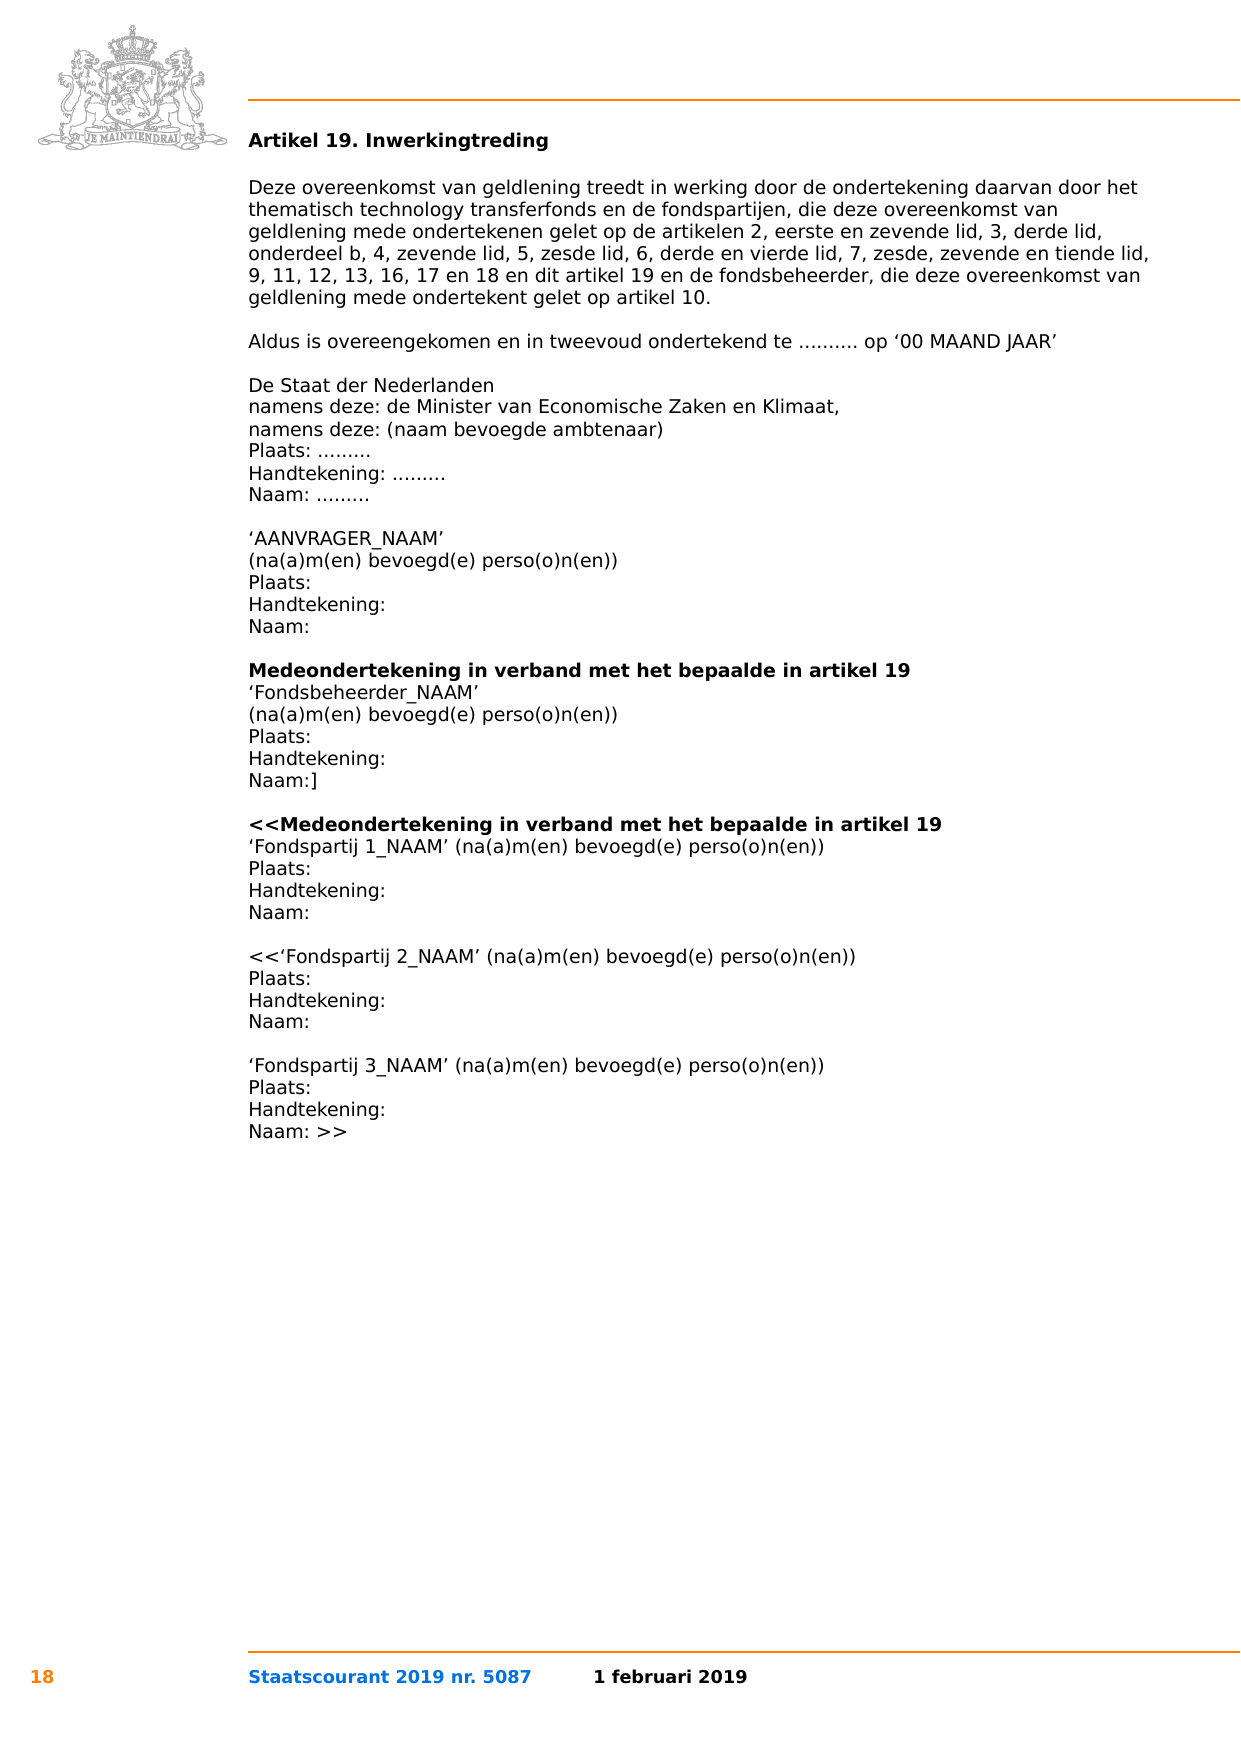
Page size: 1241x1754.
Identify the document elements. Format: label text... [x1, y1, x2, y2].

subtitle Artikel 19. Inwerkingtreding [248, 130, 1163, 152]
text Deze overeenkomst van geldlening treedt in werking door de ondertekening daarvan door het thematisch technology transferfonds en de fondspartijen, die deze overeenkomst van geldlening mede ondertekenen gelet op de artikelen 2, eerste en zevende lid, 3, derde lid, onderdeel b, 4, zevende lid, 5, zesde lid, 6, derde en vierde lid, 7, zesde, zevende en tiende lid, 9, 11, 12, 13, 16, 17 en 18 en dit artikel 19 en de fondsbeheerder, die deze overeenkomst van geldlening mede ondertekent gelet op artikel 10. [248, 177, 1163, 309]
text Handtekening: [248, 594, 1163, 616]
text ‘Fondspartij 3_NAAM’ (na(a)m(en) bevoegd(e) perso(o)n(en)) [248, 1055, 1163, 1077]
text <<Medeondertekening in verband met het bepaalde in artikel 19 [248, 814, 1163, 836]
text De Staat der Nederlanden [248, 374, 1163, 396]
text (na(a)m(en) bevoegd(e) perso(o)n(en)) [248, 550, 1163, 572]
picture [38, 25, 227, 150]
text Plaats: [248, 1077, 1163, 1099]
text Handtekening: ......... [248, 462, 1163, 484]
text <<‘Fondspartij 2_NAAM’ (na(a)m(en) bevoegd(e) perso(o)n(en)) [248, 946, 1163, 967]
text Naam:] [248, 770, 1163, 792]
text ‘AANVRAGER_NAAM’ [248, 528, 1163, 550]
text Aldus is overeengekomen en in tweevoud ondertekend te .......... op ‘00 MAAND JAAR’ [248, 331, 1163, 353]
text Naam: [248, 1011, 1163, 1033]
text Naam: [248, 902, 1163, 924]
text Plaats: [248, 967, 1163, 989]
text (na(a)m(en) bevoegd(e) perso(o)n(en)) [248, 704, 1163, 726]
text Naam: [248, 616, 1163, 638]
text Plaats: [248, 726, 1163, 748]
text namens deze: de Minister van Economische Zaken en Klimaat, [248, 396, 1163, 418]
text Plaats: ......... [248, 440, 1163, 462]
text Handtekening: [248, 748, 1163, 770]
text namens deze: (naam bevoegde ambtenaar) [248, 418, 1163, 440]
text Plaats: [248, 572, 1163, 594]
text Handtekening: [248, 1099, 1163, 1121]
text Medeondertekening in verband met het bepaalde in artikel 19 [248, 660, 1163, 682]
text Handtekening: [248, 880, 1163, 902]
text ‘Fondsbeheerder_NAAM’ [248, 682, 1163, 704]
text Naam: ......... [248, 484, 1163, 506]
text Naam: >> [248, 1121, 1163, 1143]
text Handtekening: [248, 989, 1163, 1011]
text ‘Fondspartij 1_NAAM’ (na(a)m(en) bevoegd(e) perso(o)n(en)) [248, 836, 1163, 858]
text Plaats: [248, 858, 1163, 880]
